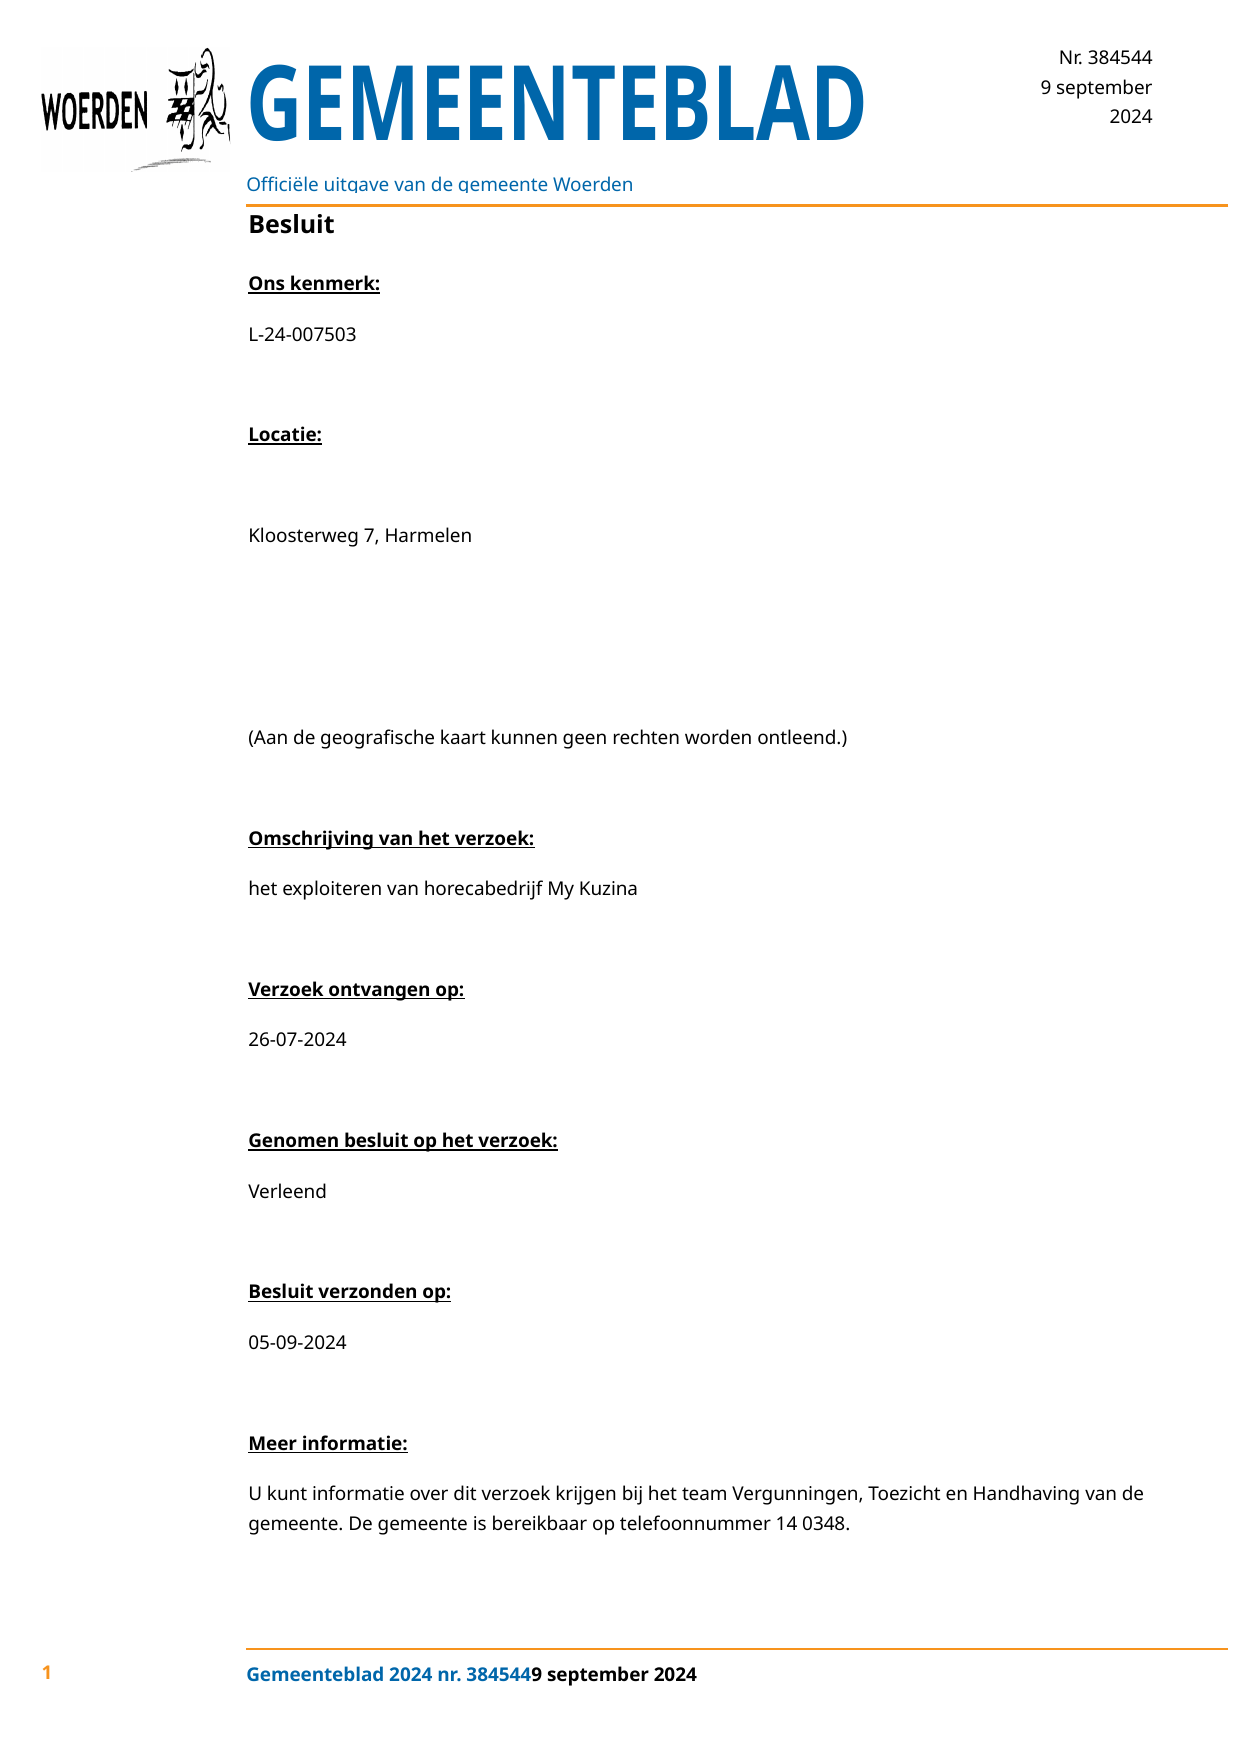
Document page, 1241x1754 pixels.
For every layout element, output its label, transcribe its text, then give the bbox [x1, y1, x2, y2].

text Besluit [248, 207, 1152, 241]
text Besluit verzonden op: [248, 1279, 1152, 1304]
text L-24-007503 [248, 321, 1152, 346]
text Verzoek ontvangen op: [248, 976, 1152, 1002]
text Verleend [248, 1178, 1152, 1203]
text Meer informatie: [248, 1430, 1152, 1456]
text Locatie: [248, 422, 1152, 447]
text 26-07-2024 [248, 1027, 1152, 1052]
text Kloosterweg 7, Harmelen [248, 522, 1152, 548]
text het exploiteren van horecabedrijf My Kuzina [248, 875, 1152, 901]
text 05-09-2024 [248, 1329, 1152, 1355]
text Omschrijving van het verzoek: [248, 825, 1152, 851]
text U kunt informatie over dit verzoek krijgen bij het team Vergunningen, Toezicht en Handhaving van de gemeente. De gemeente is bereikbaar op telefoonnummer 14 0348. [248, 1480, 1152, 1536]
text (Aan de geografische kaart kunnen geen rechten worden ontleend.) [248, 724, 1152, 750]
text Ons kenmerk: [248, 270, 1152, 296]
text Genomen besluit op het verzoek: [248, 1127, 1152, 1153]
picture [41, 47, 231, 172]
